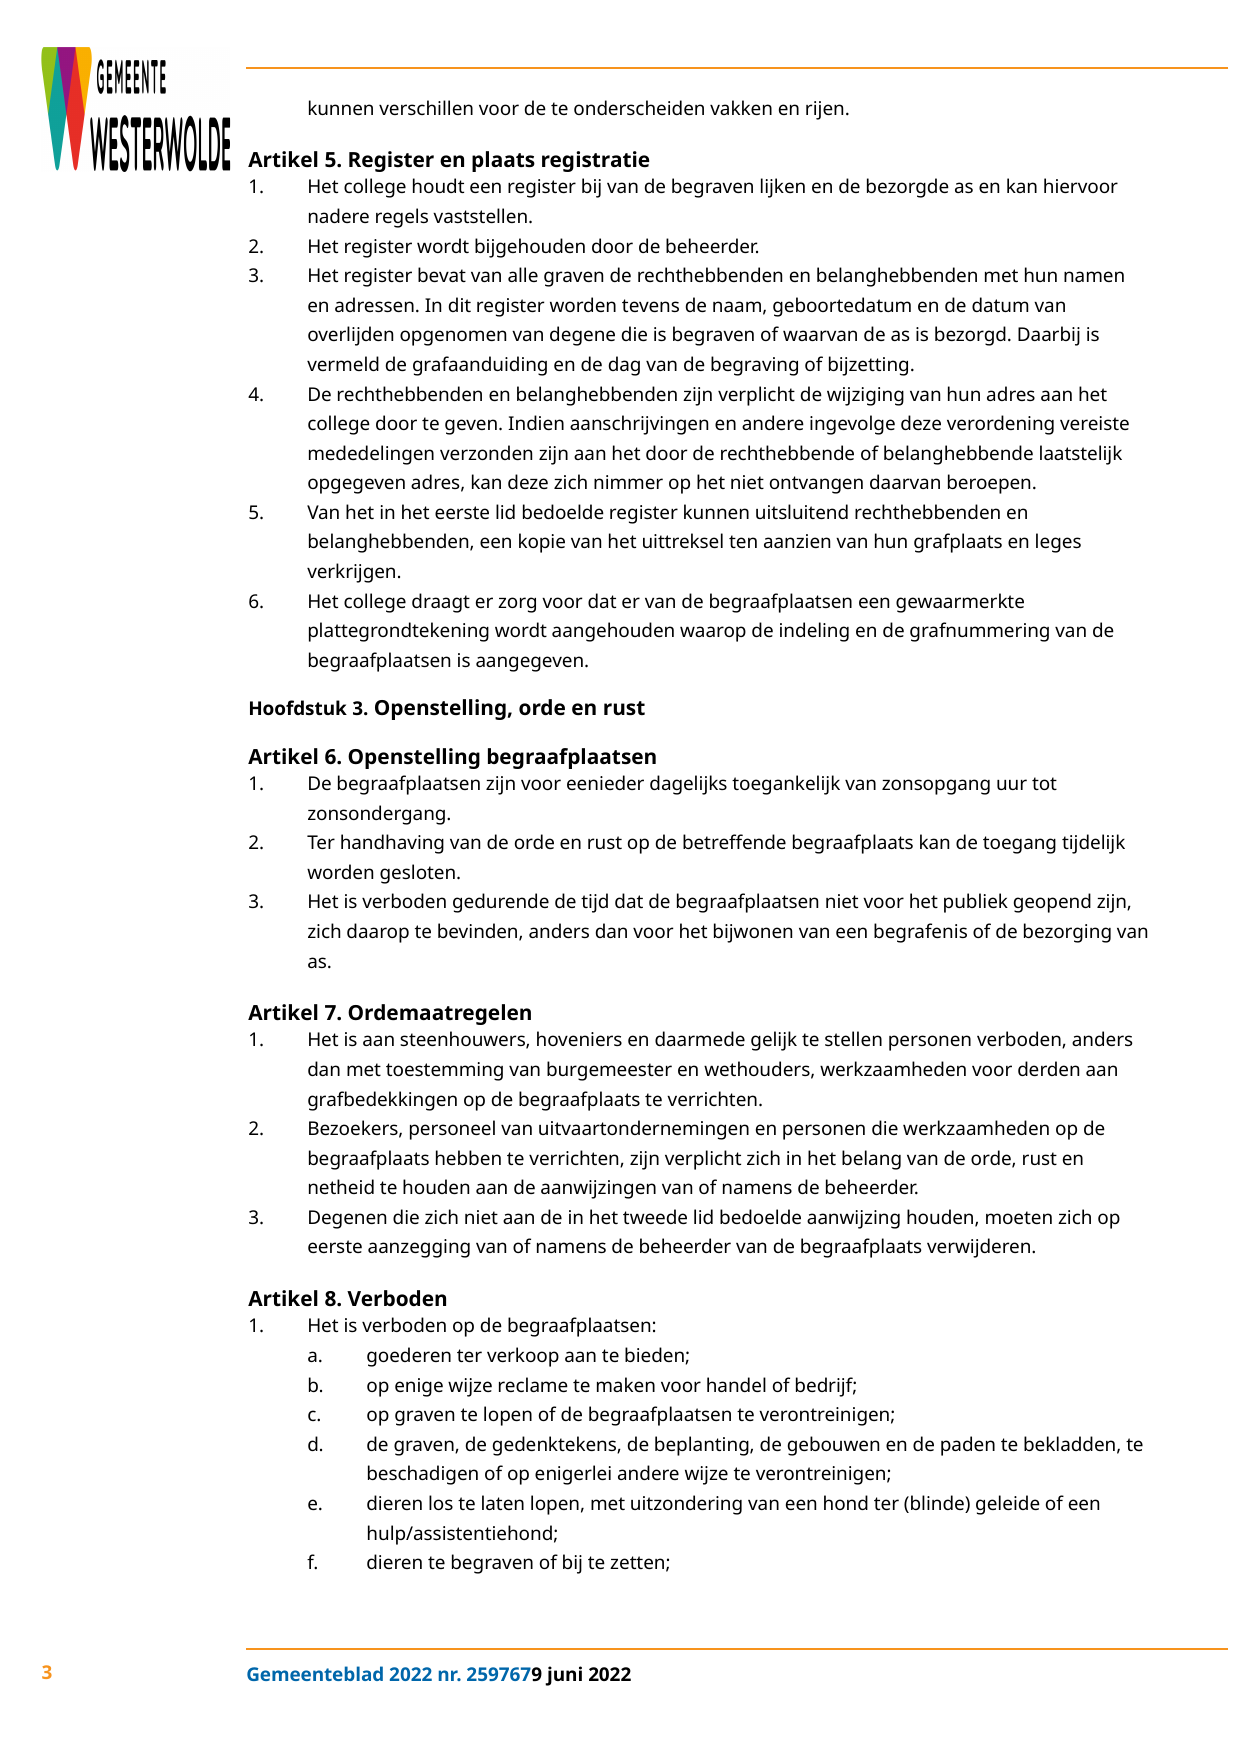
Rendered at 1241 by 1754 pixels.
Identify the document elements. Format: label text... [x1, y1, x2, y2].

text Artikel 8. Verboden [248, 1284, 1152, 1313]
list de graven, de gedenktekens, de beplanting, de gebouwen en de paden te bekladden, te beschadigen of op enigerlei andere wijze te verontreinigen; [307, 1431, 1152, 1486]
list dieren los te laten lopen, met uitzondering van een hond ter (blinde) geleide of een hulp/assistentiehond; [307, 1490, 1152, 1545]
list op enige wijze reclame te maken voor handel of bedrijf; [307, 1372, 1152, 1397]
list Het college houdt een register bij van de begraven lijken en de bezorgde as en kan hiervoor nadere regels vaststellen. [248, 174, 1152, 229]
list goederen ter verkoop aan te bieden; [307, 1342, 1152, 1368]
list op graven te lopen of de begraafplaatsen te verontreinigen; [307, 1401, 1152, 1427]
list De rechthebbenden en belanghebbenden zijn verplicht de wijziging van hun adres aan het college door te geven. Indien aanschrijvingen en andere ingevolge deze verordening vereiste mededelingen verzonden zijn aan het door de rechthebbende of belanghebbende laatstelijk opgegeven adres, kan deze zich nimmer op het niet ontvangen daarvan beroepen. [248, 381, 1152, 495]
list Het is verboden gedurende de tijd dat de begraafplaatsen niet voor het publiek geopend zijn, zich daarop te bevinden, anders dan voor het bijwonen van een begrafenis of de bezorging van as. [248, 889, 1152, 973]
list Ter handhaving van de orde en rust op de betreffende begraafplaats kan de toegang tijdelijk worden gesloten. [248, 829, 1152, 885]
text Hoofdstuk 3. Openstelling, orde en rust [248, 693, 1152, 721]
list dieren te begraven of bij te zetten; [307, 1549, 1152, 1575]
list Van het in het eerste lid bedoelde register kunnen uitsluitend rechthebbenden en belanghebbenden, een kopie van het uittreksel ten aanzien van hun grafplaats en leges verkrijgen. [248, 499, 1152, 584]
list Bezoekers, personeel van uitvaartondernemingen en personen die werkzaamheden op de begraafplaats hebben te verrichten, zijn verplicht zich in het belang van de orde, rust en netheid te houden aan de aanwijzingen van of namens de beheerder. [248, 1115, 1152, 1200]
picture [41, 47, 231, 172]
text Artikel 6. Openstelling begraafplaatsen [248, 742, 1152, 770]
list Het register bevat van alle graven de rechthebbenden en belanghebbenden met hun namen en adressen. In dit register worden tevens de naam, geboortedatum en de datum van overlijden opgenomen van degene die is begraven of waarvan de as is bezorgd. Daarbij is vermeld de grafaanduiding en de dag van de begraving of bijzetting. [248, 262, 1152, 377]
list Het register wordt bijgehouden door de beheerder. [248, 233, 1152, 258]
list Het college draagt er zorg voor dat er van de begraafplaatsen een gewaarmerkte plattegrondtekening wordt aangehouden waarop de indeling en de grafnummering van de begraafplaatsen is aangegeven. [248, 588, 1152, 673]
list kunnen verschillen voor de te onderscheiden vakken en rijen. [248, 95, 1152, 121]
text Artikel 5. Register en plaats registratie [248, 145, 1152, 174]
list Het is verboden op de begraafplaatsen: [248, 1313, 1152, 1338]
list Degenen die zich niet aan de in het tweede lid bedoelde aanwijzing houden, moeten zich op eerste aanzegging van of namens de beheerder van de begraafplaats verwijderen. [248, 1204, 1152, 1259]
list De begraafplaatsen zijn voor eenieder dagelijks toegankelijk van zonsopgang uur tot zonsondergang. [248, 770, 1152, 826]
list Het is aan steenhouwers, hoveniers en daarmede gelijk te stellen personen verboden, anders dan met toestemming van burgemeester en wethouders, werkzaamheden voor derden aan grafbedekkingen op de begraafplaats te verrichten. [248, 1027, 1152, 1112]
text Artikel 7. Ordemaatregelen [248, 998, 1152, 1027]
